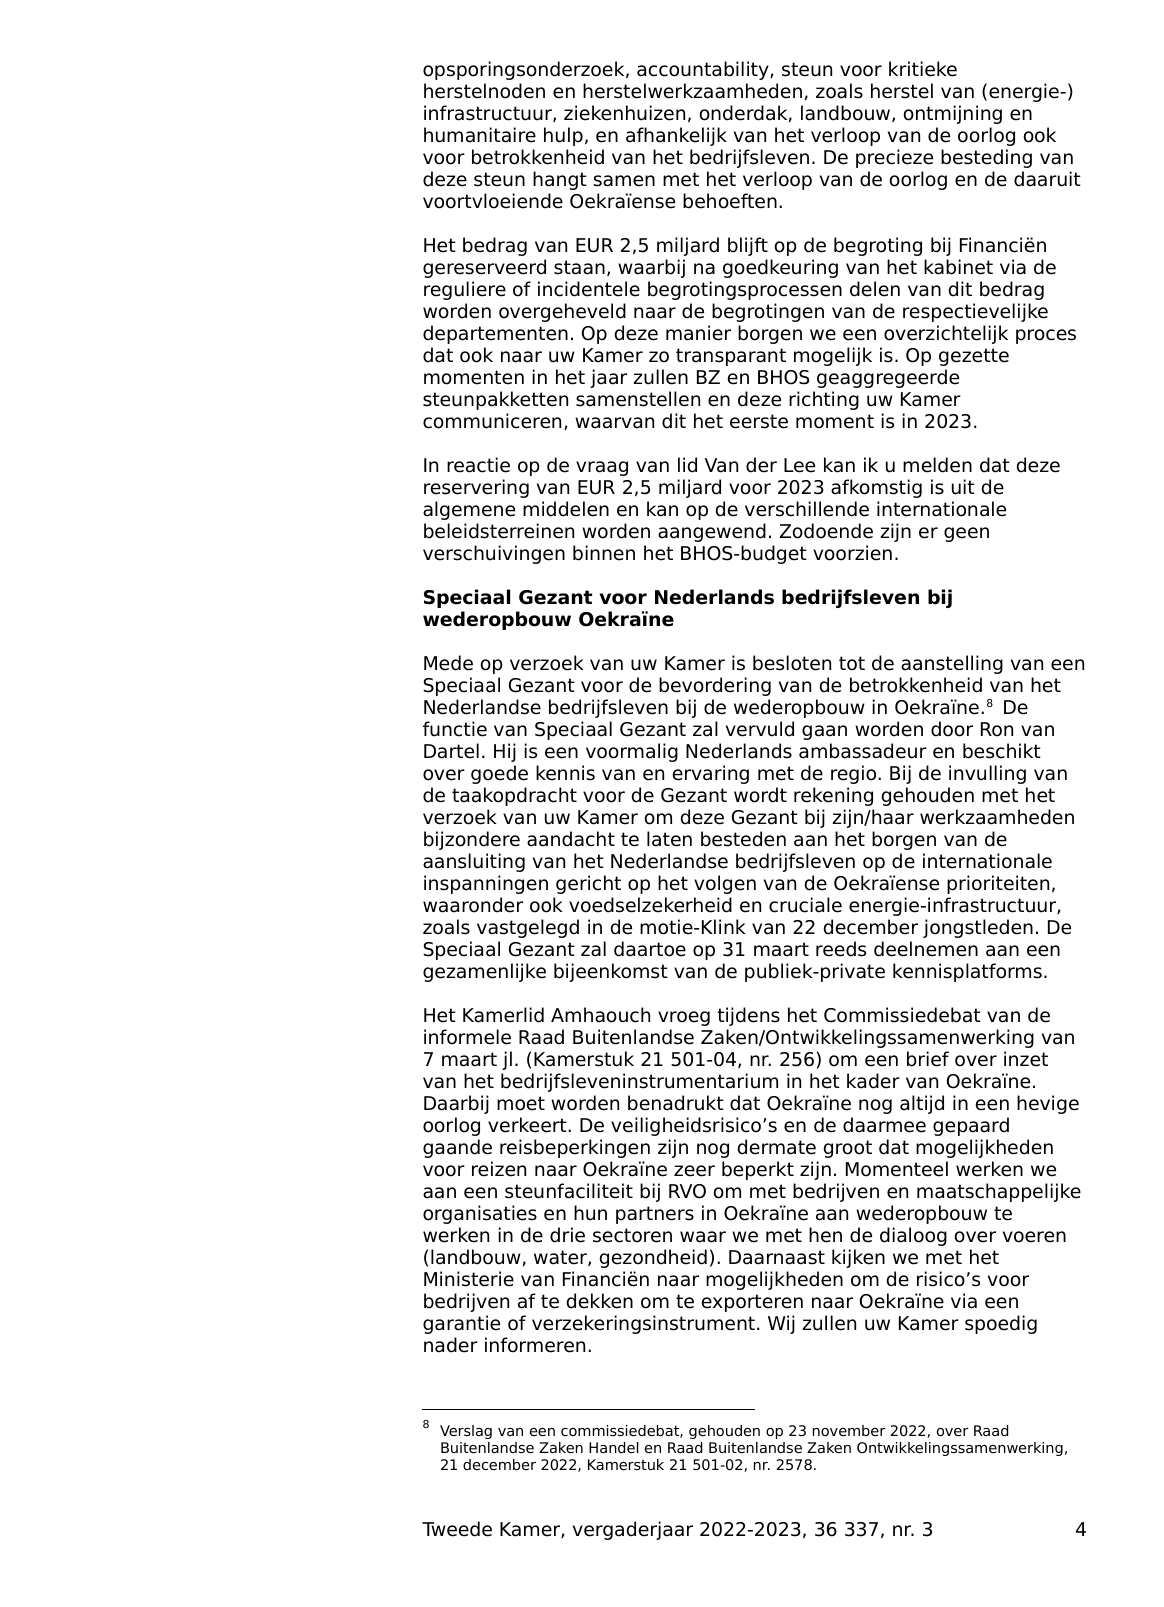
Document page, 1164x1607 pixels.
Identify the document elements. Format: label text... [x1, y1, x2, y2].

text In reactie op de vraag van lid Van der Lee kan ik u melden dat deze reservering van EUR 2,5 miljard voor 2023 afkomstig is uit de algemene middelen en kan op de verschillende internationale beleidsterreinen worden aangewend. Zodoende zijn er geen verschuivingen binnen het BHOS-budget voorzien. [422, 455, 1087, 565]
text Het Kamerlid Amhaouch vroeg tijdens het Commissiedebat van de informele Raad Buitenlandse Zaken/Ontwikkelingssamenwerking van 7 maart jl. (Kamerstuk 21 501-04, nr. 256) om een brief over inzet van het bedrijfsleveninstrumentarium in het kader van Oekraïne. Daarbij moet worden benadrukt dat Oekraïne nog altijd in een hevige oorlog verkeert. De veiligheidsrisico’s en de daarmee gepaard gaande reisbeperkingen zijn nog dermate groot dat mogelijkheden voor reizen naar Oekraïne zeer beperkt zijn. Momenteel werken we aan een steunfaciliteit bij RVO om met bedrijven en maatschappelijke organisaties en hun partners in Oekraïne aan wederopbouw te werken in de drie sectoren waar we met hen de dialoog over voeren (landbouw, water, gezondheid). Daarnaast kijken we met het Ministerie van Financiën naar mogelijkheden om de risico’s voor bedrijven af te dekken om te exporteren naar Oekraïne via een garantie of verzekeringsinstrument. Wij zullen uw Kamer spoedig nader informeren. [422, 1005, 1087, 1357]
text Mede op verzoek van uw Kamer is besloten tot de aanstelling van een Speciaal Gezant voor de bevordering van de betrokkenheid van het Nederlandse bedrijfsleven bij de wederopbouw in Oekraïne. De functie van Speciaal Gezant zal vervuld gaan worden door Ron van Dartel. Hij is een voormalig Nederlands ambassadeur en beschikt over goede kennis van en ervaring met de regio. Bij de invulling van de taakopdracht voor de Gezant wordt rekening gehouden met het verzoek van uw Kamer om deze Gezant bij zijn/haar werkzaamheden bijzondere aandacht te laten besteden aan het borgen van de aansluiting van het Nederlandse bedrijfsleven op de internationale inspanningen gericht op het volgen van de Oekraïense prioriteiten, waaronder ook voedselzekerheid en cruciale energie-infrastructuur, zoals vastgelegd in de motie-Klink van 22 december jongstleden. De Speciaal Gezant zal daartoe op 31 maart reeds deelnemen aan een gezamenlijke bijeenkomst van de publiek-private kennisplatforms. [422, 653, 1087, 983]
text Verslag van een commissiedebat, gehouden op 23 november 2022, over Raad Buitenlandse Zaken Handel en Raad Buitenlandse Zaken Ontwikkelingssamenwerking, 21 december 2022, Kamerstuk 21 501-02, nr. 2578. [422, 1418, 1087, 1474]
text Het bedrag van EUR 2,5 miljard blijft op de begroting bij Financiën gereserveerd staan, waarbij na goedkeuring van het kabinet via de reguliere of incidentele begrotingsprocessen delen van dit bedrag worden overgeheveld naar de begrotingen van de respectievelijke departementen. Op deze manier borgen we een overzichtelijk proces dat ook naar uw Kamer zo transparant mogelijk is. Op gezette momenten in het jaar zullen BZ en BHOS geaggregeerde steunpakketten samenstellen en deze richting uw Kamer communiceren, waarvan dit het eerste moment is in 2023. [422, 235, 1087, 433]
subtitle Speciaal Gezant voor Nederlands bedrijfsleven bij wederopbouw Oekraïne [422, 587, 1087, 631]
text opsporingsonderzoek, accountability, steun voor kritieke herstelnoden en herstelwerkzaamheden, zoals herstel van (energie-) infrastructuur, ziekenhuizen, onderdak, landbouw, ontmijning en humanitaire hulp, en afhankelijk van het verloop van de oorlog ook voor betrokkenheid van het bedrijfsleven. De precieze besteding van deze steun hangt samen met het verloop van de oorlog en de daaruit voortvloeiende Oekraïense behoeften. [422, 59, 1087, 213]
